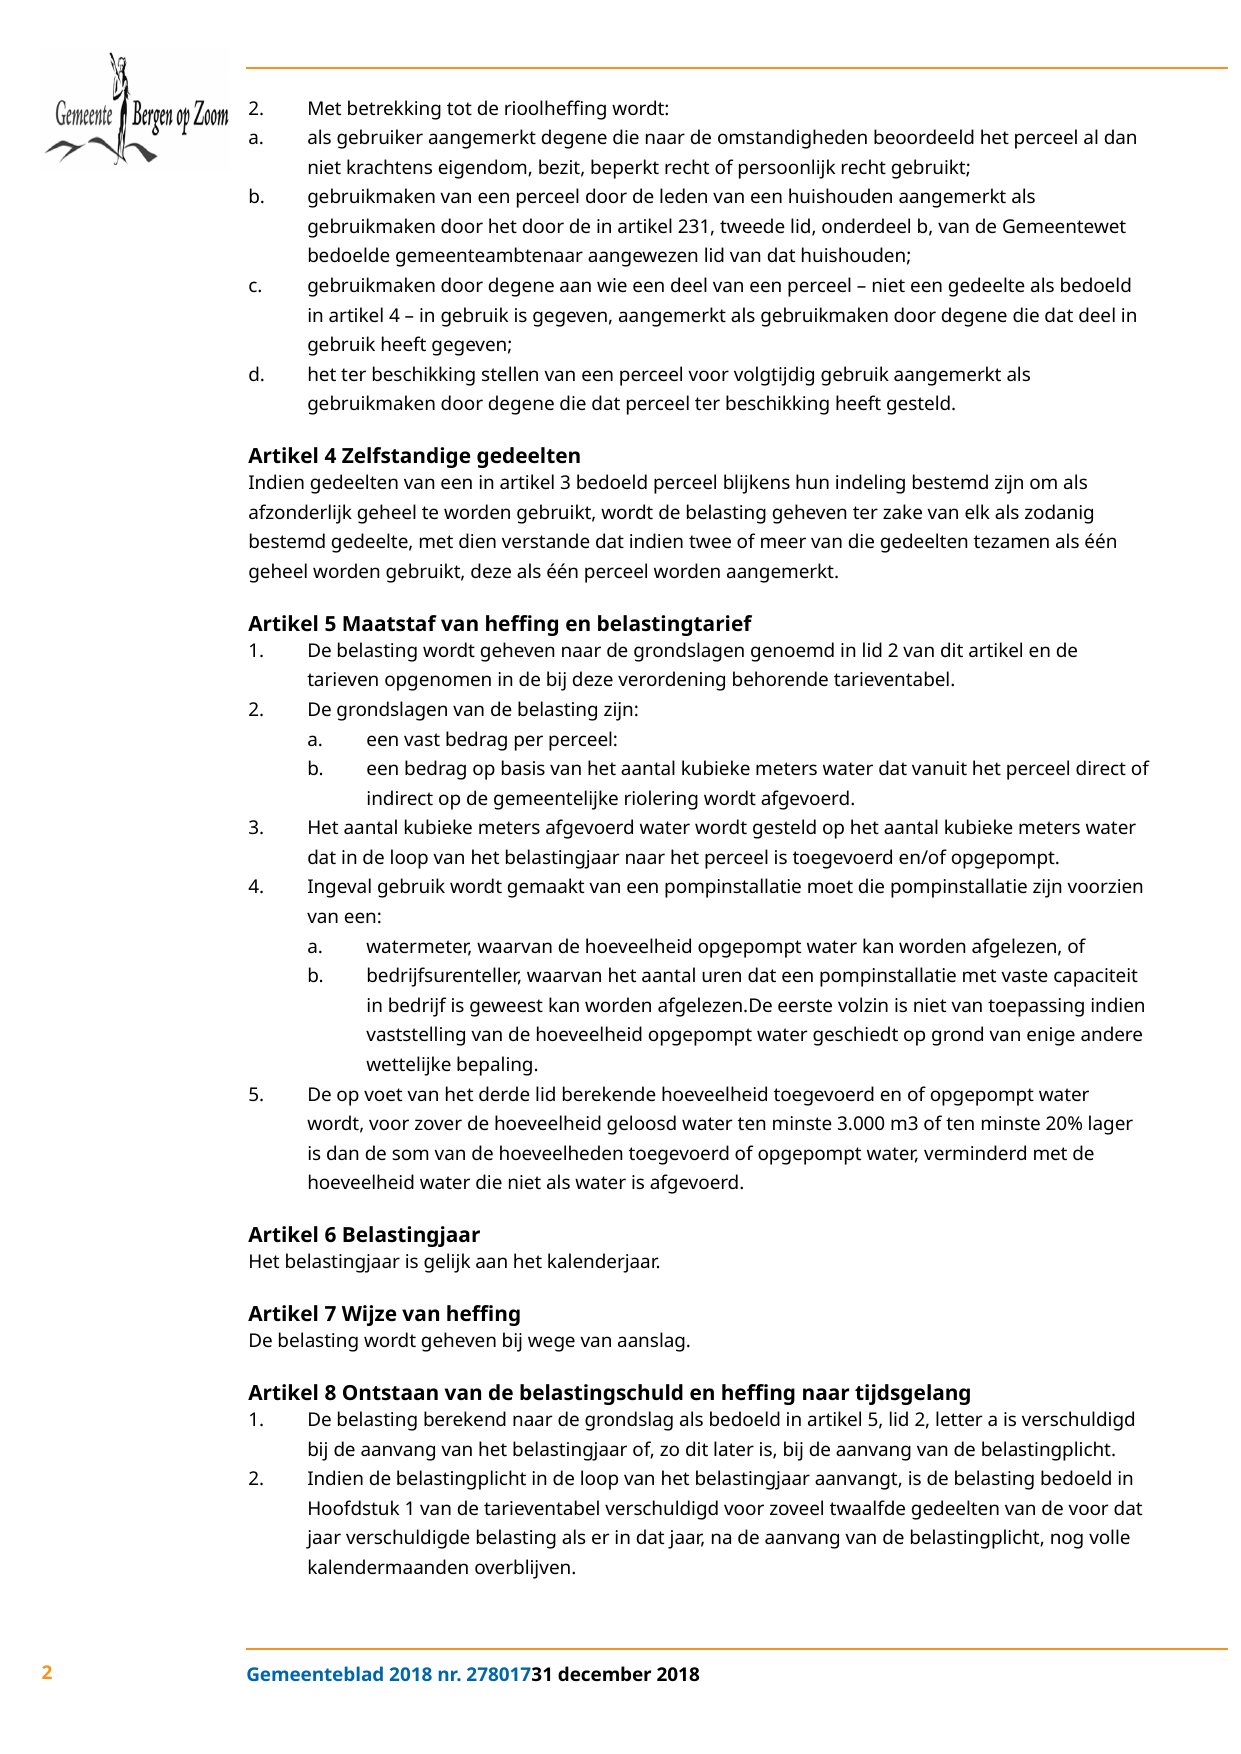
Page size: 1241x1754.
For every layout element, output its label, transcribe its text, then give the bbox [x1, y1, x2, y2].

text Artikel 4 Zelfstandige gedeelten [248, 441, 1152, 469]
list gebruikmaken van een perceel door de leden van een huishouden aangemerkt als gebruikmaken door het door de in artikel 231, tweede lid, onderdeel b, van de Gemeentewet bedoelde gemeenteambtenaar aangewezen lid van dat huishouden; [248, 183, 1152, 268]
text Indien gedeelten van een in artikel 3 bedoeld perceel blijkens hun indeling bestemd zijn om als afzonderlijk geheel te worden gebruikt, wordt de belasting geheven ter zake van elk als zodanig bestemd gedeelte, met dien verstande dat indien twee of meer van die gedeelten tezamen als één geheel worden gebruikt, deze als één perceel worden aangemerkt. [248, 469, 1152, 584]
list De belasting wordt geheven naar de grondslagen genoemd in lid 2 van dit artikel en de tarieven opgenomen in de bij deze verordening behorende tarieventabel. [248, 637, 1152, 692]
list De op voet van het derde lid berekende hoeveelheid toegevoerd en of opgepompt water wordt, voor zover de hoeveelheid geloosd water ten minste 3.000 m3 of ten minste 20% lager is dan de som van de hoeveelheden toegevoerd of opgepompt water, verminderd met de hoeveelheid water die niet als water is afgevoerd. [248, 1081, 1152, 1195]
list De grondslagen van de belasting zijn: [248, 696, 1152, 722]
list De belasting berekend naar de grondslag als bedoeld in artikel 5, lid 2, letter a is verschuldigd bij de aanvang van het belastingjaar of, zo dit later is, bij de aanvang van de belastingplicht. [248, 1406, 1152, 1461]
list Indien de belastingplicht in de loop van het belastingjaar aanvangt, is de belasting bedoeld in Hoofdstuk 1 van de tarieventabel verschuldigd voor zoveel twaalfde gedeelten van de voor dat jaar verschuldigde belasting als er in dat jaar, na de aanvang van de belastingplicht, nog volle kalendermaanden overblijven. [248, 1465, 1152, 1580]
picture [41, 47, 231, 172]
list Met betrekking tot de rioolheffing wordt: [248, 95, 1152, 121]
text Artikel 8 Ontstaan van de belastingschuld en heffing naar tijdsgelang [248, 1378, 1152, 1406]
text Het belastingjaar is gelijk aan het kalenderjaar. [248, 1248, 1152, 1274]
text De belasting wordt geheven bij wege van aanslag. [248, 1327, 1152, 1353]
list een bedrag op basis van het aantal kubieke meters water dat vanuit het perceel direct of indirect op de gemeentelijke riolering wordt afgevoerd. [307, 755, 1152, 811]
list watermeter, waarvan de hoeveelheid opgepompt water kan worden afgelezen, of [307, 933, 1152, 959]
list als gebruiker aangemerkt degene die naar de omstandigheden beoordeeld het perceel al dan niet krachtens eigendom, bezit, beperkt recht of persoonlijk recht gebruikt; [248, 124, 1152, 180]
list het ter beschikking stellen van een perceel voor volgtijdig gebruik aangemerkt als gebruikmaken door degene die dat perceel ter beschikking heeft gesteld. [248, 361, 1152, 416]
list bedrijfsurenteller, waarvan het aantal uren dat een pompinstallatie met vaste capaciteit in bedrijf is geweest kan worden afgelezen.De eerste volzin is niet van toepassing indien vaststelling van de hoeveelheid opgepompt water geschiedt op grond van enige andere wettelijke bepaling. [307, 962, 1152, 1077]
text Artikel 5 Maatstaf van heffing en belastingtarief [248, 609, 1152, 637]
list Het aantal kubieke meters afgevoerd water wordt gesteld op het aantal kubieke meters water dat in de loop van het belastingjaar naar het perceel is toegevoerd en/of opgepompt. [248, 814, 1152, 870]
list Ingeval gebruik wordt gemaakt van een pompinstallatie moet die pompinstallatie zijn voorzien van een: [248, 874, 1152, 929]
list een vast bedrag per perceel: [307, 726, 1152, 752]
text Artikel 7 Wijze van heffing [248, 1299, 1152, 1327]
text Artikel 6 Belastingjaar [248, 1220, 1152, 1248]
list gebruikmaken door degene aan wie een deel van een perceel – niet een gedeelte als bedoeld in artikel 4 – in gebruik is gegeven, aangemerkt als gebruikmaken door degene die dat deel in gebruik heeft gegeven; [248, 272, 1152, 357]
